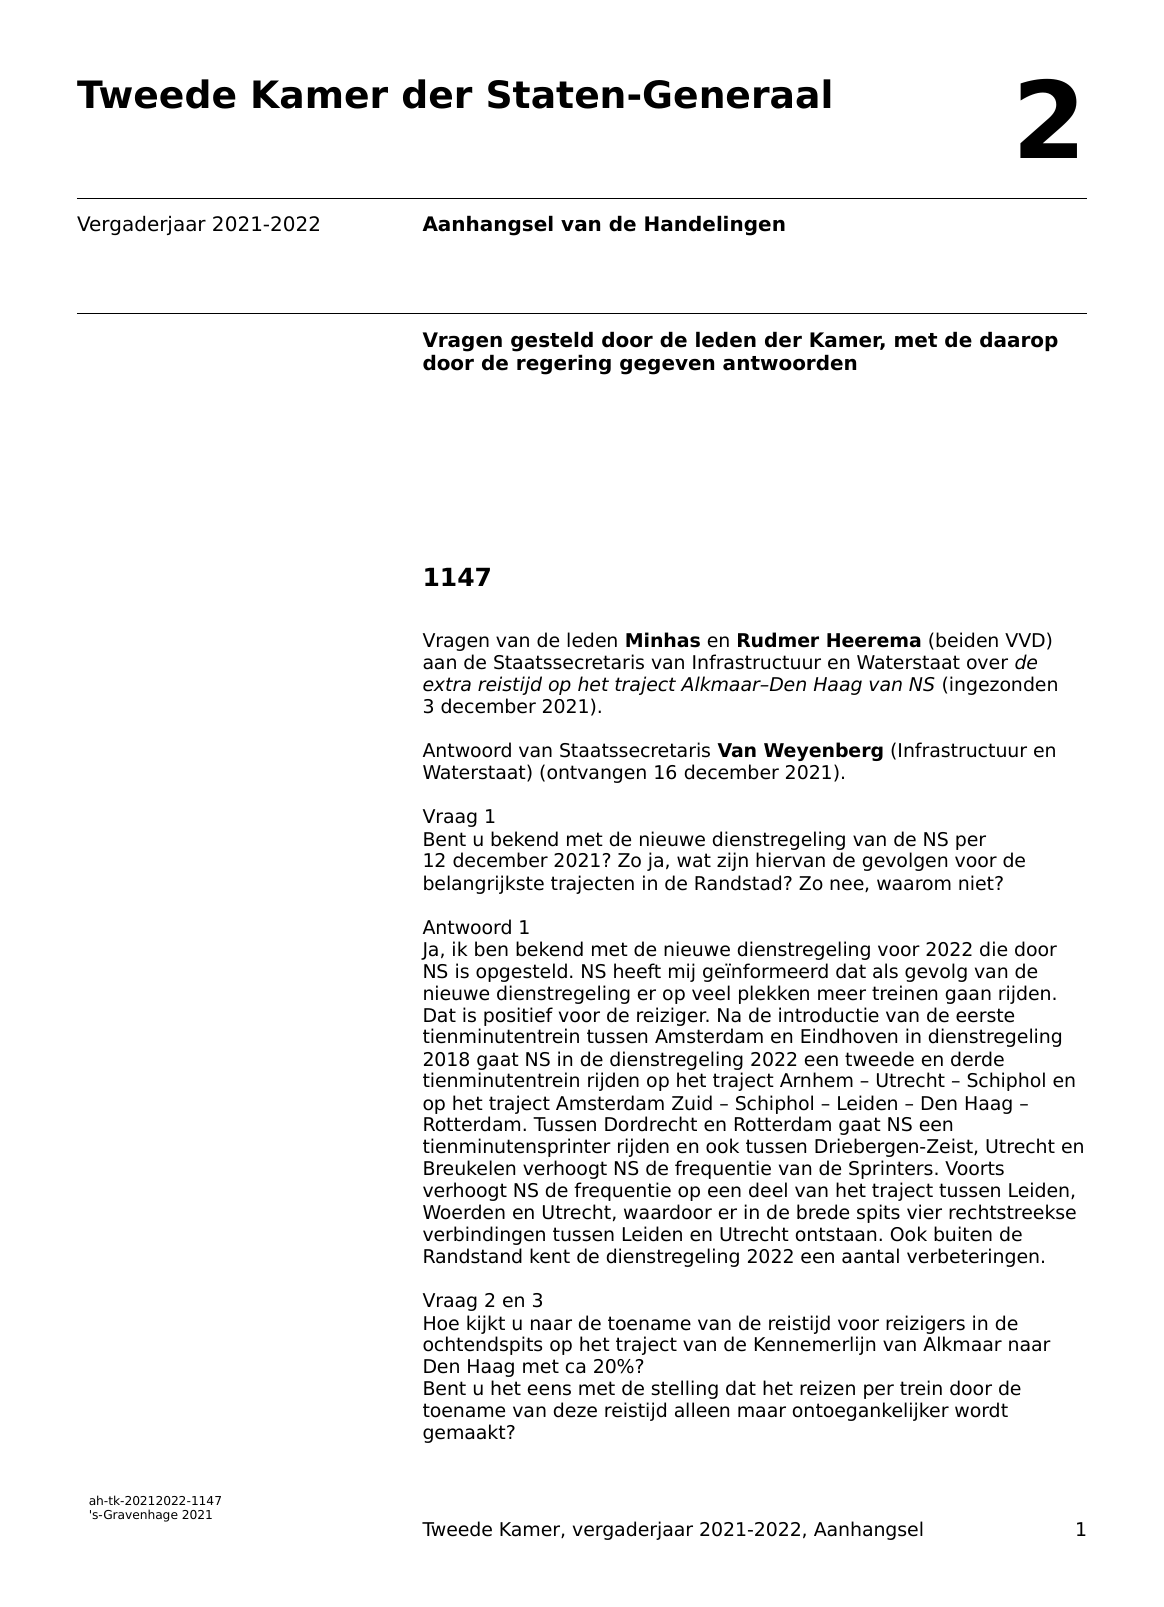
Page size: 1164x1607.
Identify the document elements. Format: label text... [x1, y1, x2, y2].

text Bent u bekend met de nieuwe dienstregeling van de NS per 12 december 2021? Zo ja, wat zijn hiervan de gevolgen voor de belangrijkste trajecten in de Randstad? Zo nee, waarom niet? [422, 828, 1087, 894]
text Antwoord van Staatssecretaris Van Weyenberg (Infrastructuur en Waterstaat) (ontvangen 16 december 2021). [422, 740, 1087, 784]
text Vragen van de leden Minhas en Rudmer Heerema (beiden VVD) aan de Staatssecretaris van Infrastructuur en Waterstaat over de extra reistijd op het traject Alkmaar–Den Haag van NS (ingezonden 3 december 2021). [422, 630, 1087, 718]
table_header 2 [886, 59, 1087, 198]
text 's-Gravenhage 2021 [88, 1508, 323, 1522]
table_cell Aanhangsel van de Handelingen [422, 199, 1087, 313]
text Ja, ik ben bekend met de nieuwe dienstregeling voor 2022 die door NS is opgesteld. NS heeft mij geïnformeerd dat als gevolg van de nieuwe dienstregeling er op veel plekken meer treinen gaan rijden. Dat is positief voor de reiziger. Na de introductie van de eerste tienminutentrein tussen Amsterdam en Eindhoven in dienstregeling 2018 gaat NS in de dienstregeling 2022 een tweede en derde tienminutentrein rijden op het traject Arnhem – Utrecht – Schiphol en op het traject Amsterdam Zuid – Schiphol – Leiden – Den Haag – Rotterdam. Tussen Dordrecht en Rotterdam gaat NS een tienminutensprinter rijden en ook tussen Driebergen-Zeist, Utrecht en Breukelen verhoogt NS de frequentie van de Sprinters. Voorts verhoogt NS de frequentie op een deel van het traject tussen Leiden, Woerden en Utrecht, waardoor er in de brede spits vier rechtstreekse verbindingen tussen Leiden en Utrecht ontstaan. Ook buiten de Randstand kent de dienstregeling 2022 een aantal verbeteringen. [422, 938, 1087, 1268]
text Hoe kijkt u naar de toename van de reistijd voor reizigers in de ochtendspits op het traject van de Kennemerlijn van Alkmaar naar Den Haag met ca 20%? [422, 1312, 1087, 1378]
text Vraag 1 [422, 806, 1087, 828]
table_cell Vergaderjaar 2021-2022 [77, 199, 422, 313]
text Antwoord 1 [422, 917, 1087, 938]
text 1147 [422, 563, 1087, 592]
table_cell [77, 314, 422, 375]
text ah-tk-20212022-1147 [88, 1494, 323, 1508]
text Vraag 2 en 3 [422, 1290, 1087, 1312]
text Bent u het eens met de stelling dat het reizen per trein door de toename van deze reistijd alleen maar ontoegankelijker wordt gemaakt? [422, 1378, 1087, 1444]
table_cell Vragen gesteld door de leden der Kamer, met de daarop door de regering gegeven antwoorden [422, 314, 1087, 375]
table_header Tweede Kamer der Staten-Generaal [77, 59, 886, 198]
